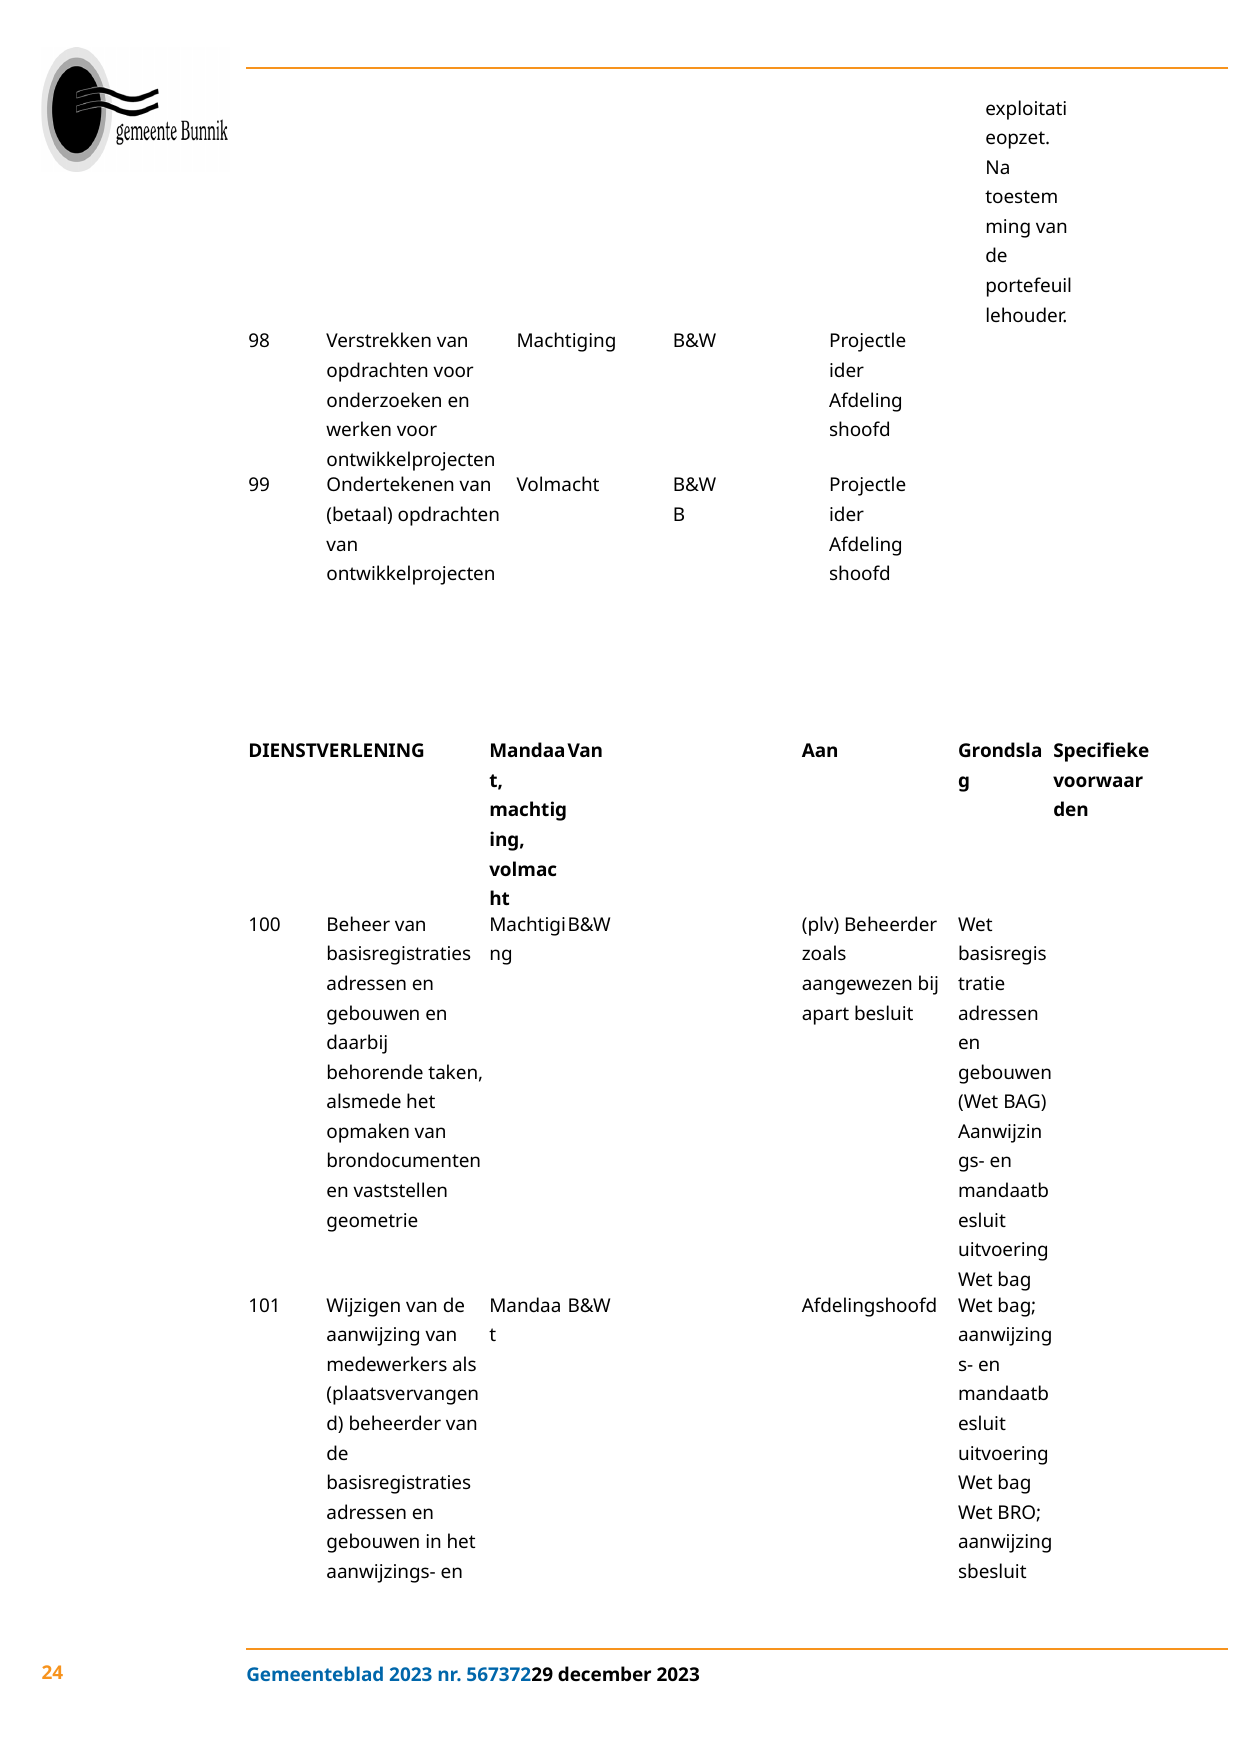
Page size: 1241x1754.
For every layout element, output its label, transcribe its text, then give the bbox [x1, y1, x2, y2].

table_cell Wet basisregistratie adressen en gebouwen (Wet BAG) Aanwijzings- en mandaatbesluit uitvoering Wet bag [958, 911, 1053, 1292]
table_cell [1053, 911, 1152, 1292]
table_cell (plv) Beheerder zoals aangewezen bij apart besluit [802, 911, 958, 1292]
table_cell Machtiging [489, 911, 567, 1292]
table_cell [907, 95, 985, 328]
table_cell [985, 328, 1073, 472]
table_cell B&W [673, 328, 829, 472]
table_cell [673, 95, 829, 328]
table_cell 98 [248, 328, 326, 472]
table_cell Volmacht [516, 472, 673, 586]
table_cell B&W [567, 911, 802, 1292]
table_cell [516, 95, 673, 328]
table_cell 100 [248, 911, 326, 1292]
table_header Van [567, 738, 802, 911]
table_cell Projectleider Afdelingshoofd [829, 472, 907, 586]
table_cell 99 [248, 472, 326, 586]
table_cell B&W [567, 1292, 802, 1584]
table_cell Afdelingshoofd [802, 1292, 958, 1584]
table_cell Beheer van basisregistraties adressen en gebouwen en daarbij behorende taken, alsmede het opmaken van brondocumenten en vaststellen geometrie [326, 911, 489, 1292]
table_cell exploitatieopzet. Na toestemming van de portefeuillehouder. [985, 95, 1073, 328]
table_cell [907, 328, 985, 472]
table_cell Wijzigen van de aanwijzing van medewerkers als (plaatsvervangend) beheerder van de basisregistraties adressen en gebouwen in het aanwijzings- en [326, 1292, 489, 1584]
table_header Aan [802, 738, 958, 911]
table_cell Wet bag; aanwijzings- en mandaatbesluit uitvoering Wet bag Wet BRO; aanwijzingsbesluit [958, 1292, 1053, 1584]
table_cell [907, 472, 985, 586]
table_cell Machtiging [516, 328, 673, 472]
table_cell 101 [248, 1292, 326, 1584]
table_header Specifieke voorwaarden [1053, 738, 1152, 911]
table_cell [1053, 1292, 1152, 1584]
table_cell [829, 95, 907, 328]
table_cell [326, 95, 516, 328]
table_cell B&W B [673, 472, 829, 586]
table_cell Ondertekenen van (betaal) opdrachten van ontwikkelprojecten [326, 472, 516, 586]
table_header Mandaat, machtiging, volmacht [489, 738, 567, 911]
table_cell Mandaat [489, 1292, 567, 1584]
table_cell Verstrekken van opdrachten voor onderzoeken en werken voor ontwikkelprojecten [326, 328, 516, 472]
table_header DIENSTVERLENING [248, 738, 489, 911]
table_header Grondslag [958, 738, 1053, 911]
table_cell [248, 95, 326, 328]
table_cell Projectleider Afdelingshoofd [829, 328, 907, 472]
table_cell [985, 472, 1073, 586]
picture [41, 47, 231, 172]
